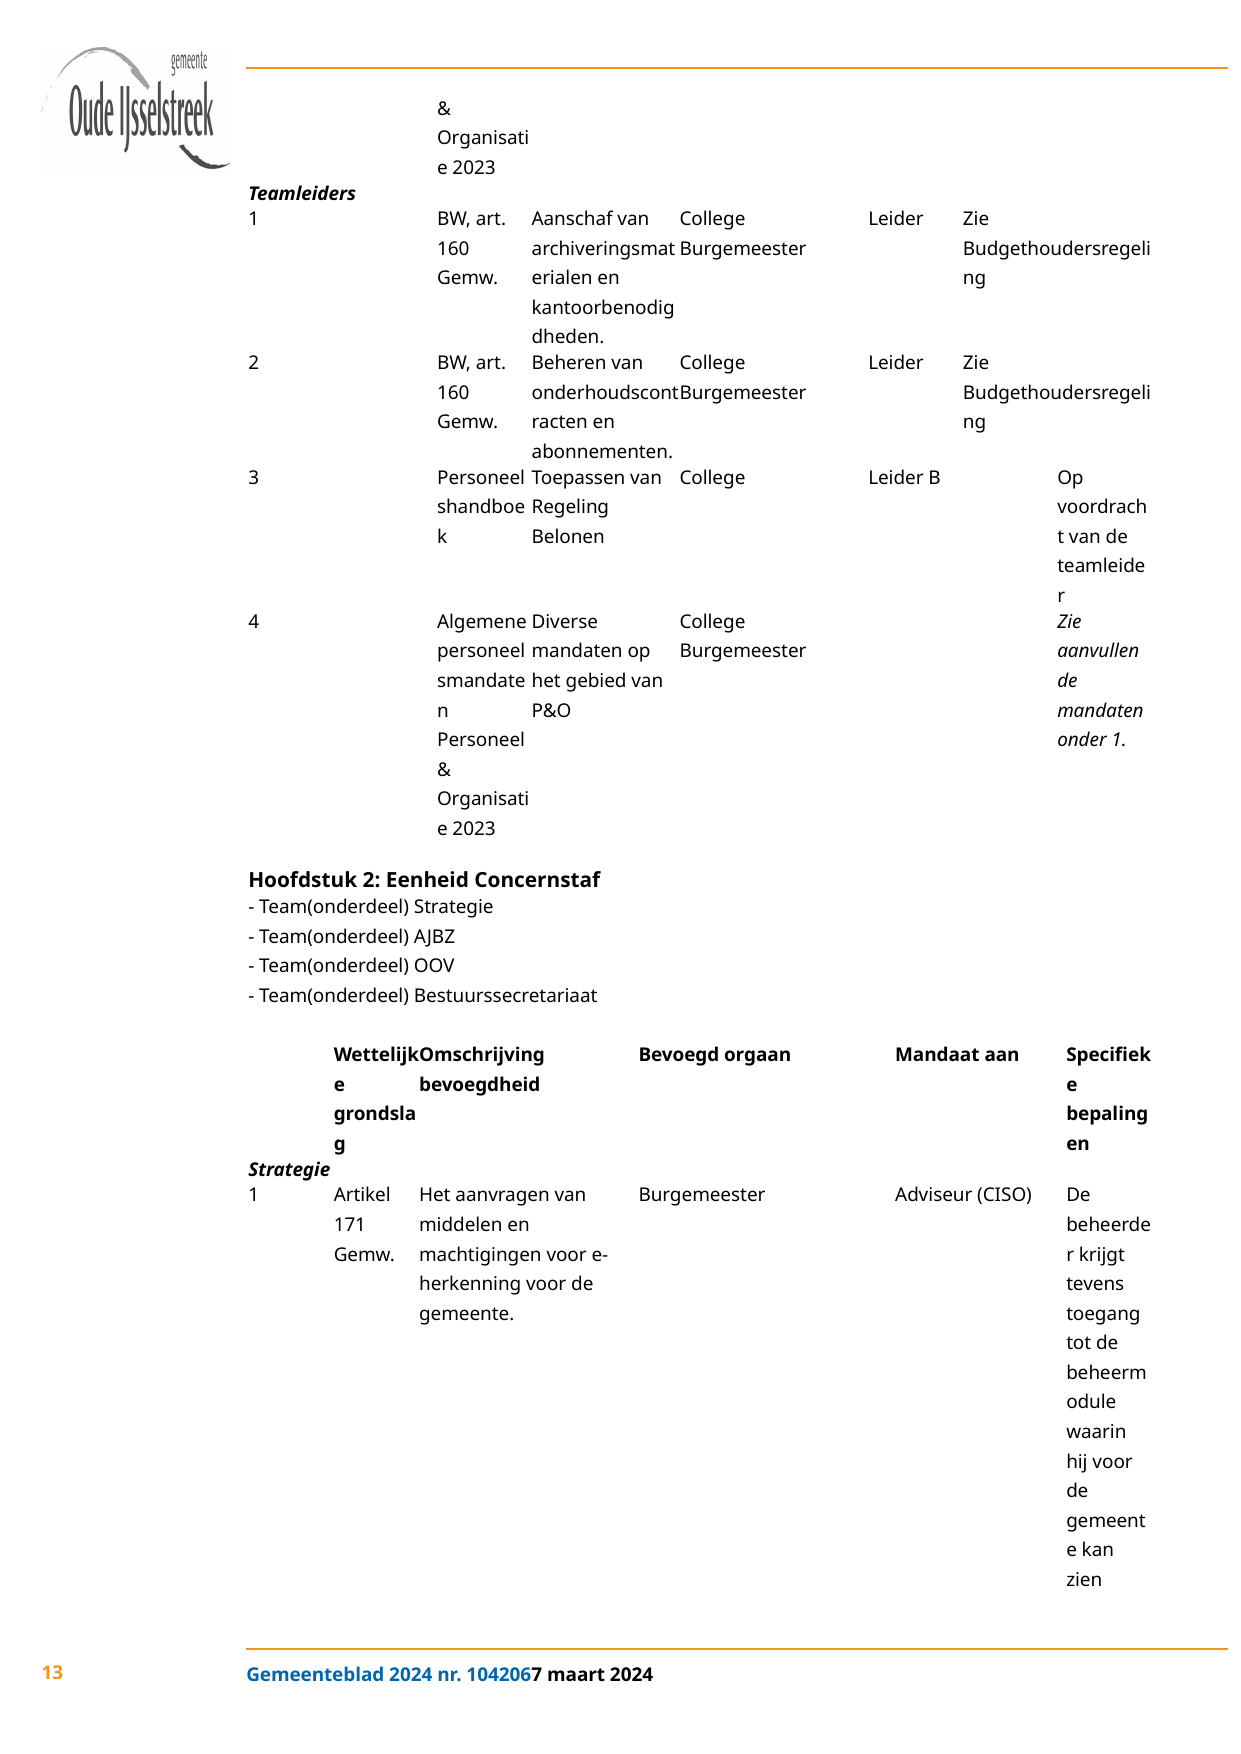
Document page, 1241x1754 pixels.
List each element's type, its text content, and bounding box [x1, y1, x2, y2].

table_cell [1057, 95, 1152, 180]
table_cell BW, art. 160 Gemw. [437, 205, 531, 349]
table_cell Diverse mandaten op het gebied van P&O [531, 608, 679, 841]
table_cell College Burgemeester [679, 205, 868, 349]
table_cell 3 [248, 464, 437, 608]
table_header Omschrijving bevoegdheid [419, 1041, 638, 1156]
table_cell De beheerder krijgt tevens toegang tot de beheermodule waarin hij voor de gemeente kan zien [1066, 1182, 1152, 1592]
table_cell Strategie [248, 1156, 1152, 1182]
text - Team(onderdeel) Strategie [248, 893, 1152, 919]
table_cell Zie aanvullende mandaten onder 1. [1057, 608, 1152, 841]
picture [41, 47, 231, 172]
table_cell College [679, 464, 868, 608]
table_cell Op voordracht van de teamleider [1057, 464, 1152, 608]
table_cell College Burgemeester [679, 350, 868, 464]
table_cell Teamleiders [248, 180, 1152, 205]
text Hoofdstuk 2: Eenheid Concernstaf [248, 865, 1152, 893]
table_cell Adviseur (CISO) [895, 1182, 1066, 1592]
table_cell College Burgemeester [679, 608, 868, 841]
table_cell 4 [248, 608, 437, 841]
table_cell Het aanvragen van middelen en machtigingen voor e-herkenning voor de gemeente. [419, 1182, 638, 1592]
table_cell Artikel 171 Gemw. [334, 1182, 419, 1592]
table_cell Zie Budgethoudersregeling [963, 205, 1152, 349]
text - Team(onderdeel) Bestuurssecretariaat [248, 982, 1152, 1008]
table_header [248, 1041, 333, 1156]
table_cell BW, art. 160 Gemw. [437, 350, 531, 464]
table_cell [868, 608, 1057, 841]
table_header Bevoegd orgaan [638, 1041, 895, 1156]
table_cell 1 [248, 205, 437, 349]
table_cell 2 [248, 350, 437, 464]
table_cell [248, 95, 437, 180]
table_cell Burgemeester [638, 1182, 895, 1592]
table_header Mandaat aan [895, 1041, 1066, 1156]
table_cell Beheren van onderhoudscontracten en abonnementen. [531, 350, 679, 464]
table_cell Leider [868, 205, 963, 349]
table_cell Leider [868, 350, 963, 464]
table_cell [679, 95, 868, 180]
table_header Specifieke bepalingen [1066, 1041, 1152, 1156]
table_cell 1 [248, 1182, 333, 1592]
text - Team(onderdeel) OOV [248, 952, 1152, 978]
text - Team(onderdeel) AJBZ [248, 923, 1152, 949]
table_cell [868, 95, 1057, 180]
table_cell Personeelshandboek [437, 464, 531, 608]
table_cell Aanschaf van archiveringsmaterialen en kantoorbenodigdheden. [531, 205, 679, 349]
table_cell Algemene personeelsmandaten Personeel & Organisatie 2023 [437, 608, 531, 841]
table_cell Toepassen van Regeling Belonen [531, 464, 679, 608]
table_cell [531, 95, 679, 180]
table_cell Leider B [868, 464, 1057, 608]
table_header Wettelijke grondslag [334, 1041, 419, 1156]
table_cell & Organisatie 2023 [437, 95, 531, 180]
table_cell Zie Budgethoudersregeling [963, 350, 1152, 464]
